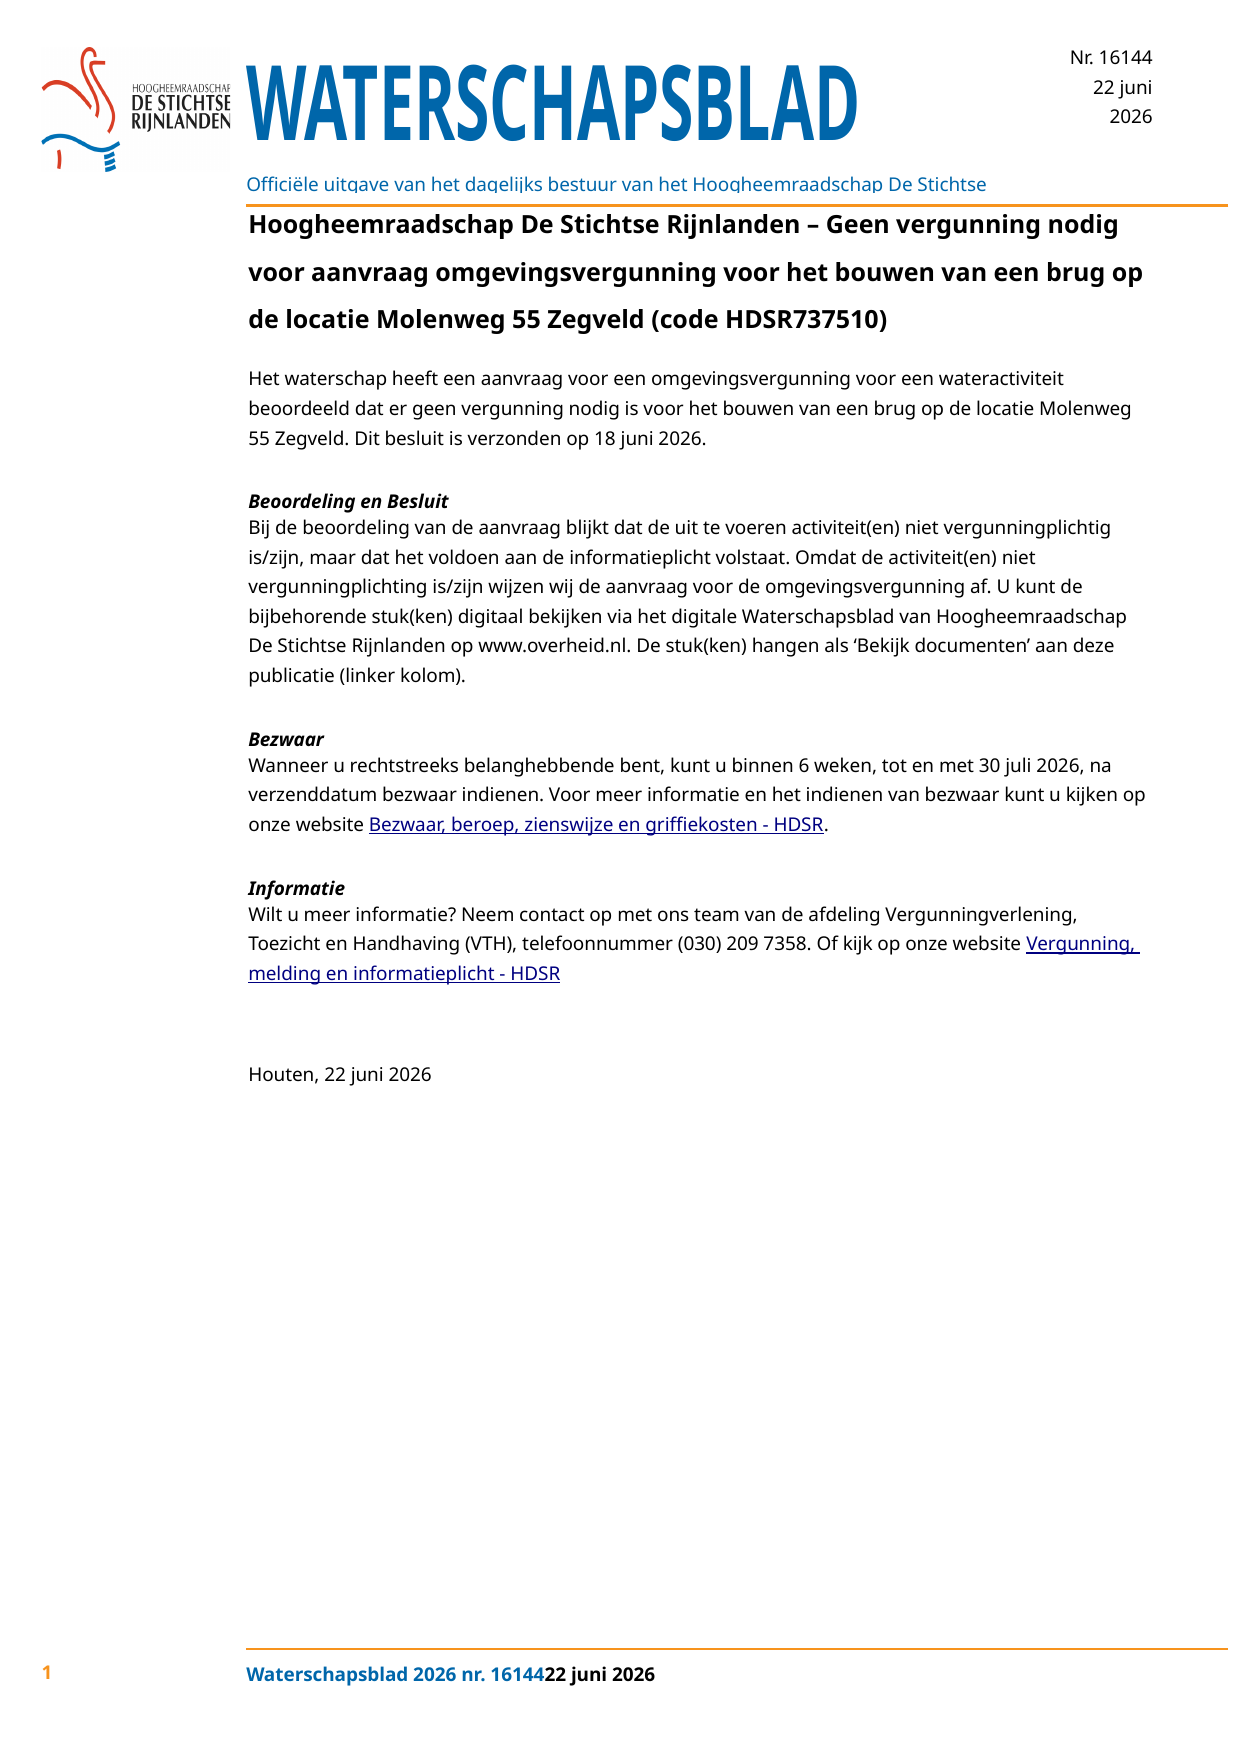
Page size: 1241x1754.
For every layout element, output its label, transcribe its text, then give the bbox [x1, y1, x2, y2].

text Bezwaar [248, 726, 1152, 752]
text Beoordeling en Besluit [248, 489, 1152, 514]
text Informatie [248, 875, 1152, 901]
text Wanneer u rechtstreeks belanghebbende bent, kunt u binnen 6 weken, tot en met 30 juli 2026, na verzenddatum bezwaar indienen. Voor meer informatie en het indienen van bezwaar kunt u kijken op onze website Bezwaar, beroep, zienswijze en griffiekosten - HDSR. [248, 752, 1152, 837]
text Wilt u meer informatie? Neem contact op met ons team van de afdeling Vergunningverlening, Toezicht en Handhaving (VTH), telefoonnummer (030) 209 7358. Of kijk op onze website Vergunning, melding en informatieplicht - HDSR [248, 901, 1152, 986]
text Houten, 22 juni 2026 [248, 1061, 1152, 1087]
text Het waterschap heeft een aanvraag voor een omgevingsvergunning voor een wateractiviteit beoordeeld dat er geen vergunning nodig is voor het bouwen van een brug op de locatie Molenweg 55 Zegveld. Dit besluit is verzonden op 18 juni 2026. [248, 366, 1152, 450]
text Hoogheemraadschap De Stichtse Rijnlanden – Geen vergunning nodig voor aanvraag omgevingsvergunning voor het bouwen van een brug op de locatie Molenweg 55 Zegveld (code HDSR737510) [248, 207, 1152, 336]
text Bij de beoordeling van de aanvraag blijkt dat de uit te voeren activiteit(en) niet vergunningplichtig is/zijn, maar dat het voldoen aan de informatieplicht volstaat. Omdat de activiteit(en) niet vergunningplichting is/zijn wijzen wij de aanvraag voor de omgevingsvergunning af. U kunt de bijbehorende stuk(ken) digitaal bekijken via het digitale Waterschapsblad van Hoogheemraadschap De Stichtse Rijnlanden op www.overheid.nl. De stuk(ken) hangen als ‘Bekijk documenten’ aan deze publicatie (linker kolom). [248, 514, 1152, 688]
picture [41, 47, 231, 172]
